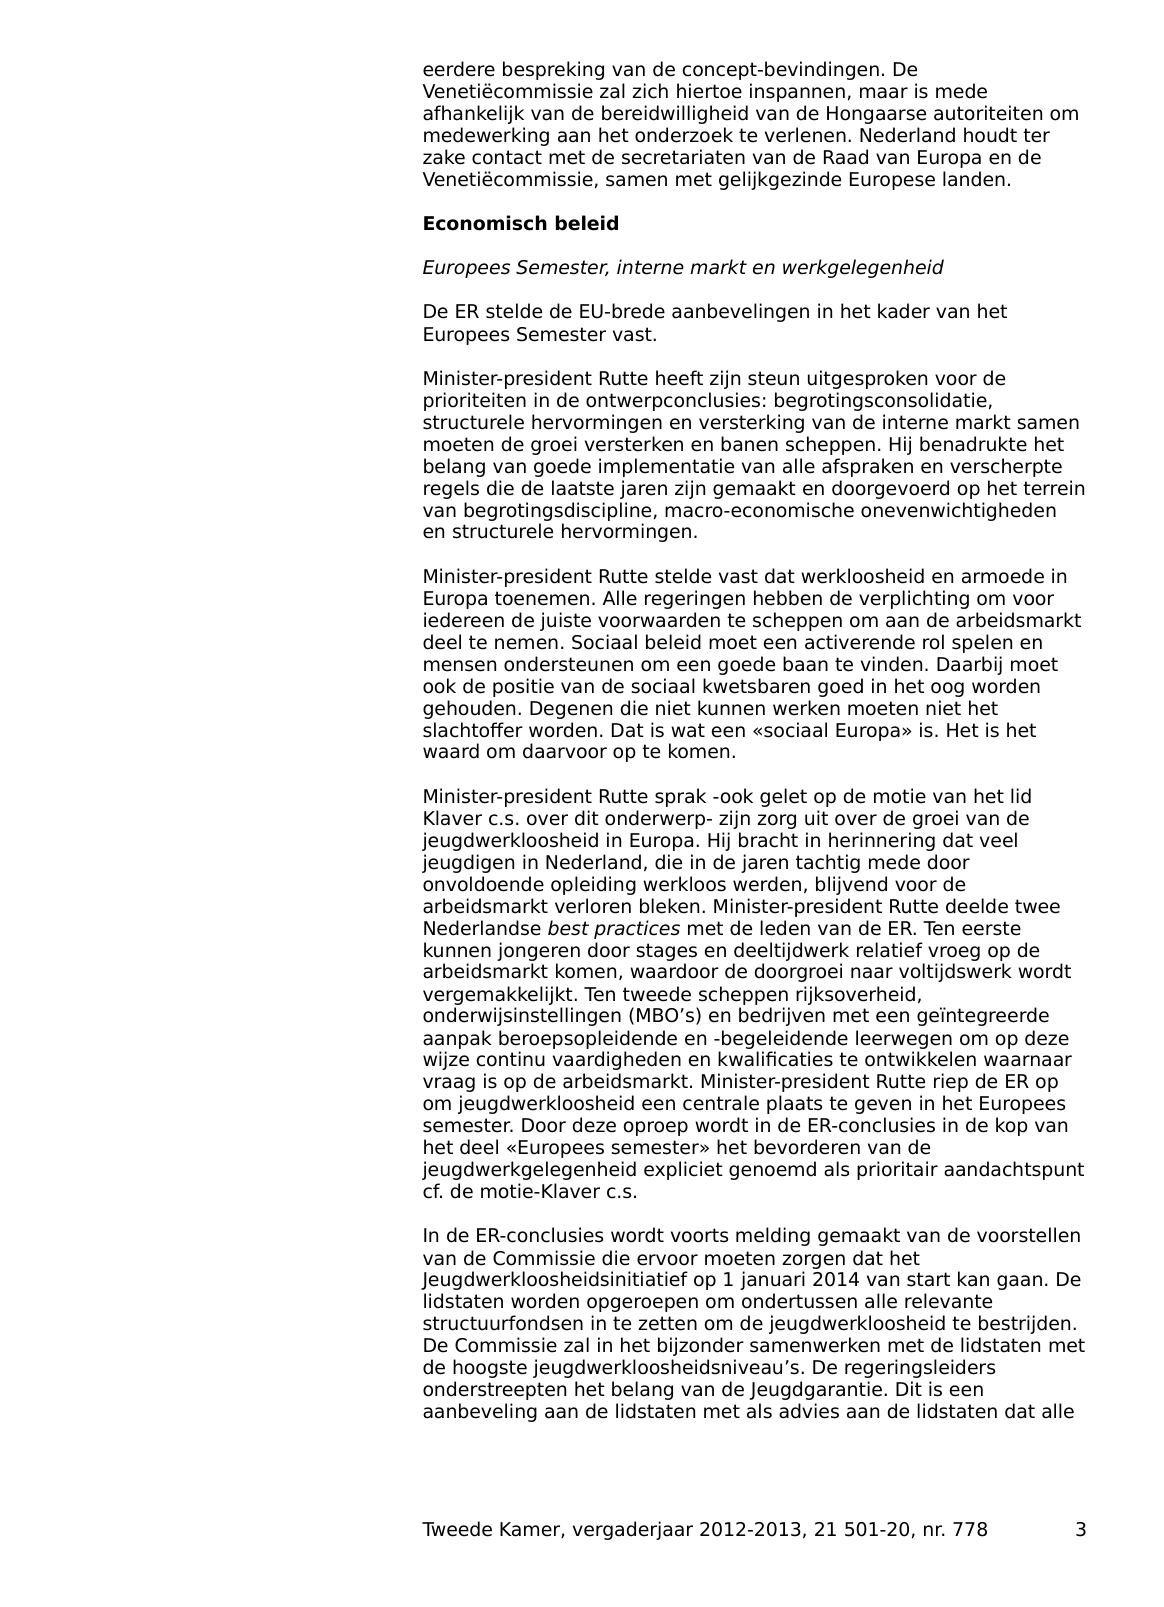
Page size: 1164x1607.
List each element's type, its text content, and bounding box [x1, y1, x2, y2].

text Minister-president Rutte heeft zijn steun uitgesproken voor de prioriteiten in de ontwerpconclusies: begrotingsconsolidatie, structurele hervormingen en versterking van de interne markt samen moeten de groei versterken en banen scheppen. Hij benadrukte het belang van goede implementatie van alle afspraken en verscherpte regels die de laatste jaren zijn gemaakt en doorgevoerd op het terrein van begrotingsdiscipline, macro-economische onevenwichtigheden en structurele hervormingen. [422, 368, 1087, 543]
subtitle Europees Semester, interne markt en werkgelegenheid [422, 257, 1087, 279]
text eerdere bespreking van de concept-bevindingen. De Venetiëcommissie zal zich hiertoe inspannen, maar is mede afhankelijk van de bereidwilligheid van de Hongaarse autoriteiten om medewerking aan het onderzoek te verlenen. Nederland houdt ter zake contact met de secretariaten van de Raad van Europa en de Venetiëcommissie, samen met gelijkgezinde Europese landen. [422, 59, 1087, 191]
text In de ER-conclusies wordt voorts melding gemaakt van de voorstellen van de Commissie die ervoor moeten zorgen dat het Jeugdwerkloosheidsinitiatief op 1 januari 2014 van start kan gaan. De lidstaten worden opgeroepen om ondertussen alle relevante structuurfondsen in te zetten om de jeugdwerkloosheid te bestrijden. De Commissie zal in het bijzonder samenwerken met de lidstaten met de hoogste jeugdwerkloosheidsniveau’s. De regeringsleiders onderstreepten het belang van de Jeugdgarantie. Dit is een aanbeveling aan de lidstaten met als advies aan de lidstaten dat alle [422, 1225, 1087, 1423]
text Minister-president Rutte sprak -ook gelet op de motie van het lid Klaver c.s. over dit onderwerp- zijn zorg uit over de groei van de jeugdwerkloosheid in Europa. Hij bracht in herinnering dat veel jeugdigen in Nederland, die in de jaren tachtig mede door onvoldoende opleiding werkloos werden, blijvend voor de arbeidsmarkt verloren bleken. Minister-president Rutte deelde twee Nederlandse best practices met de leden van de ER. Ten eerste kunnen jongeren door stages en deeltijdwerk relatief vroeg op de arbeidsmarkt komen, waardoor de doorgroei naar voltijdswerk wordt vergemakkelijkt. Ten tweede scheppen rijksoverheid, onderwijsinstellingen (MBO’s) en bedrijven met een geïntegreerde aanpak beroepsopleidende en -begeleidende leerwegen om op deze wijze continu vaardigheden en kwalificaties te ontwikkelen waarnaar vraag is op de arbeidsmarkt. Minister-president Rutte riep de ER op om jeugdwerkloosheid een centrale plaats te geven in het Europees semester. Door deze oproep wordt in de ER-conclusies in de kop van het deel «Europees semester» het bevorderen van de jeugdwerkgelegenheid expliciet genoemd als prioritair aandachtspunt cf. de motie-Klaver c.s. [422, 786, 1087, 1203]
text Minister-president Rutte stelde vast dat werkloosheid en armoede in Europa toenemen. Alle regeringen hebben de verplichting om voor iedereen de juiste voorwaarden te scheppen om aan de arbeidsmarkt deel te nemen. Sociaal beleid moet een activerende rol spelen en mensen ondersteunen om een goede baan te vinden. Daarbij moet ook de positie van de sociaal kwetsbaren goed in het oog worden gehouden. Degenen die niet kunnen werken moeten niet het slachtoffer worden. Dat is wat een «sociaal Europa» is. Het is het waard om daarvoor op te komen. [422, 566, 1087, 763]
text De ER stelde de EU-brede aanbevelingen in het kader van het Europees Semester vast. [422, 301, 1087, 345]
subtitle Economisch beleid [422, 213, 1087, 235]
